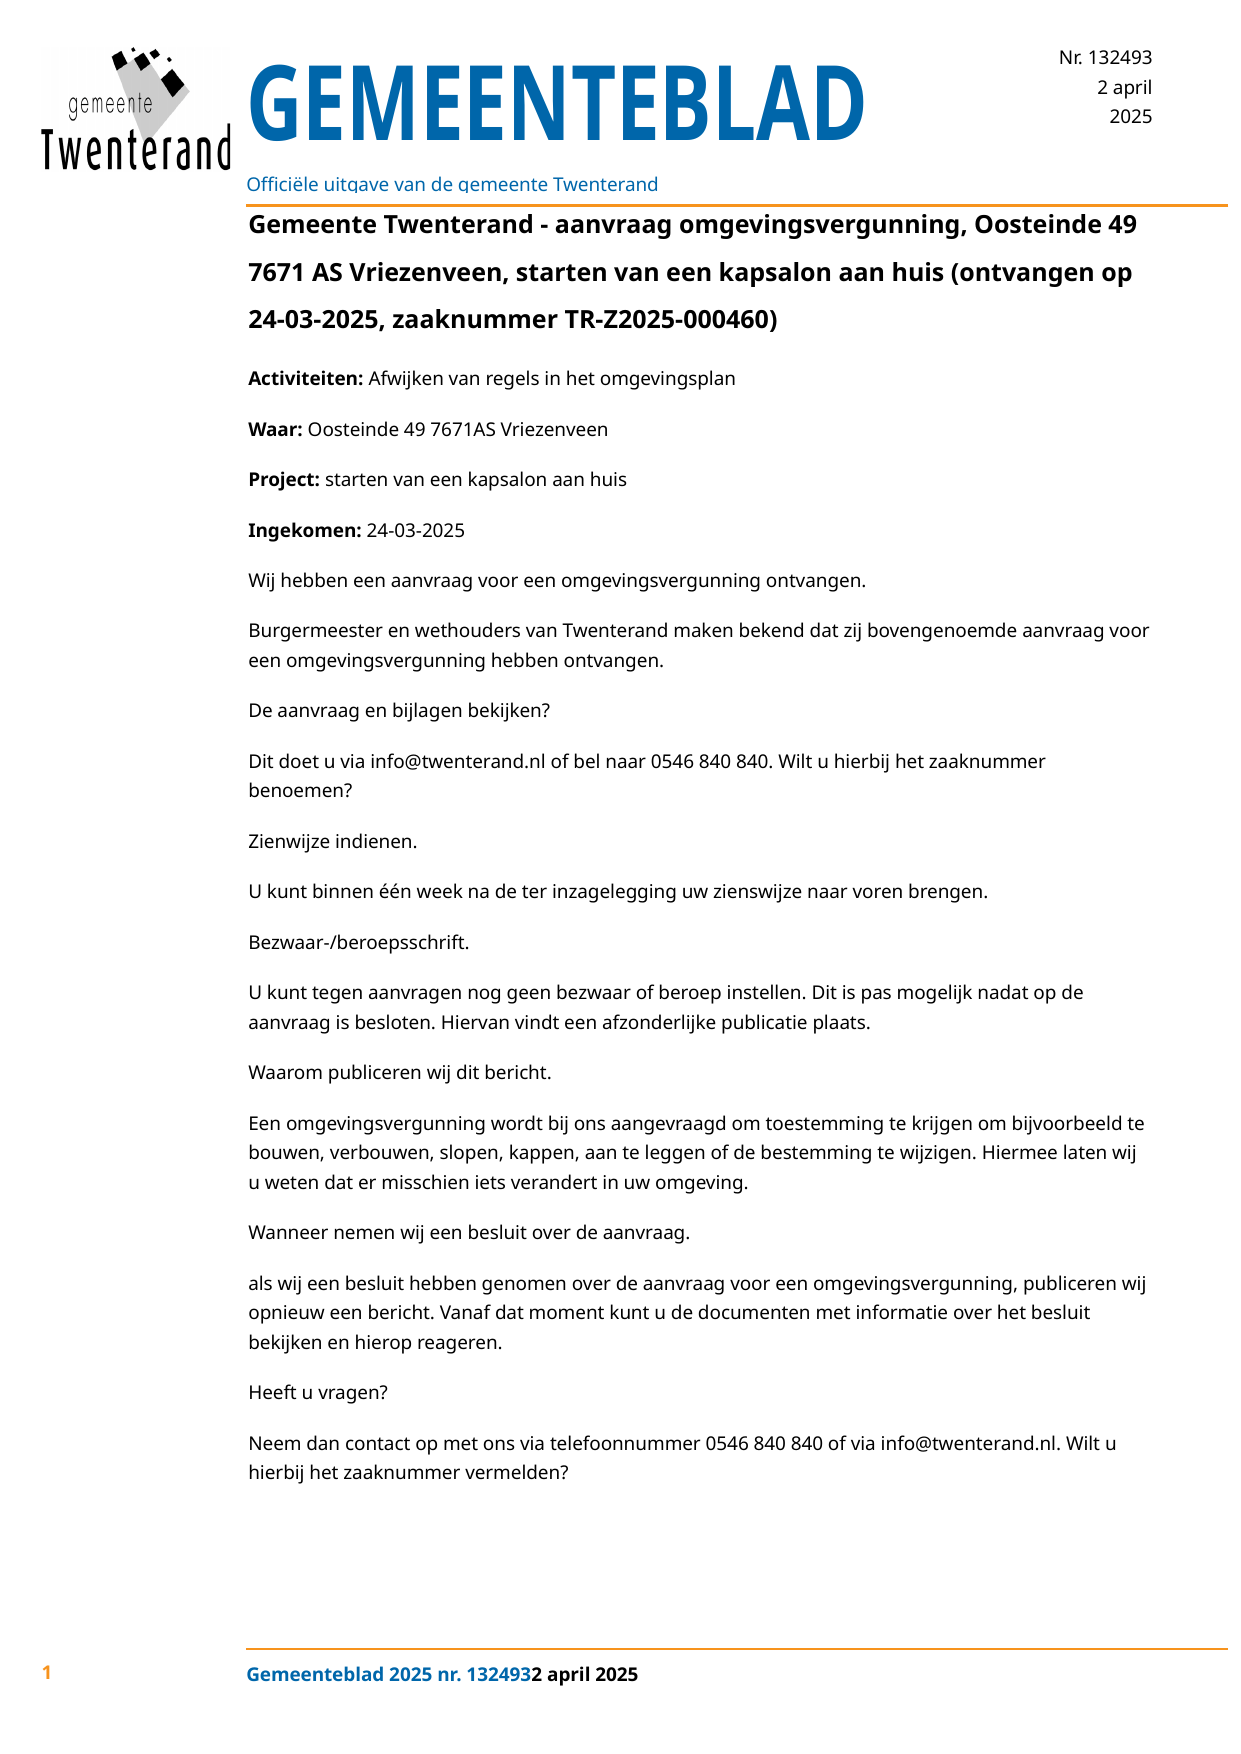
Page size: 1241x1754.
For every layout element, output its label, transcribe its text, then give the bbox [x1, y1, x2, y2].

text als wij een besluit hebben genomen over de aanvraag voor een omgevingsvergunning, publiceren wij opnieuw een bericht. Vanaf dat moment kunt u de documenten met informatie over het besluit bekijken en hierop reageren. [248, 1270, 1152, 1354]
text Activiteiten: Afwijken van regels in het omgevingsplan [248, 366, 1152, 391]
picture [41, 47, 231, 172]
text Gemeente Twenterand - aanvraag omgevingsvergunning, Oosteinde 49 7671 AS Vriezenveen, starten van een kapsalon aan huis (ontvangen op 24-03-2025, zaaknummer TR-Z2025-000460) [248, 207, 1152, 336]
text Bezwaar-/beroepsschrift. [248, 929, 1152, 954]
text Dit doet u via info@twenterand.nl of bel naar 0546 840 840. Wilt u hierbij het zaaknummer benoemen? [248, 748, 1152, 803]
text Een omgevingsvergunning wordt bij ons aangevraagd om toestemming te krijgen om bijvoorbeeld te bouwen, verbouwen, slopen, kappen, aan te leggen of de bestemming te wijzigen. Hiermee laten wij u weten dat er misschien iets verandert in uw omgeving. [248, 1110, 1152, 1194]
text Ingekomen: 24-03-2025 [248, 517, 1152, 542]
text Waar: Oosteinde 49 7671AS Vriezenveen [248, 416, 1152, 442]
text Burgermeester en wethouders van Twenterand maken bekend dat zij bovengenoemde aanvraag voor een omgevingsvergunning hebben ontvangen. [248, 618, 1152, 673]
text Zienwijze indienen. [248, 828, 1152, 854]
text Heeft u vragen? [248, 1379, 1152, 1405]
text U kunt tegen aanvragen nog geen bezwaar of beroep instellen. Dit is pas mogelijk nadat op de aanvraag is besloten. Hiervan vindt een afzonderlijke publicatie plaats. [248, 979, 1152, 1034]
text Waarom publiceren wij dit bericht. [248, 1059, 1152, 1085]
text Project: starten van een kapsalon aan huis [248, 466, 1152, 492]
text U kunt binnen één week na de ter inzagelegging uw zienswijze naar voren brengen. [248, 878, 1152, 904]
text Neem dan contact op met ons via telefoonnummer 0546 840 840 of via info@twenterand.nl. Wilt u hierbij het zaaknummer vermelden? [248, 1430, 1152, 1485]
text Wanneer nemen wij een besluit over de aanvraag. [248, 1219, 1152, 1245]
text Wij hebben een aanvraag voor een omgevingsvergunning ontvangen. [248, 567, 1152, 593]
text De aanvraag en bijlagen bekijken? [248, 698, 1152, 723]
